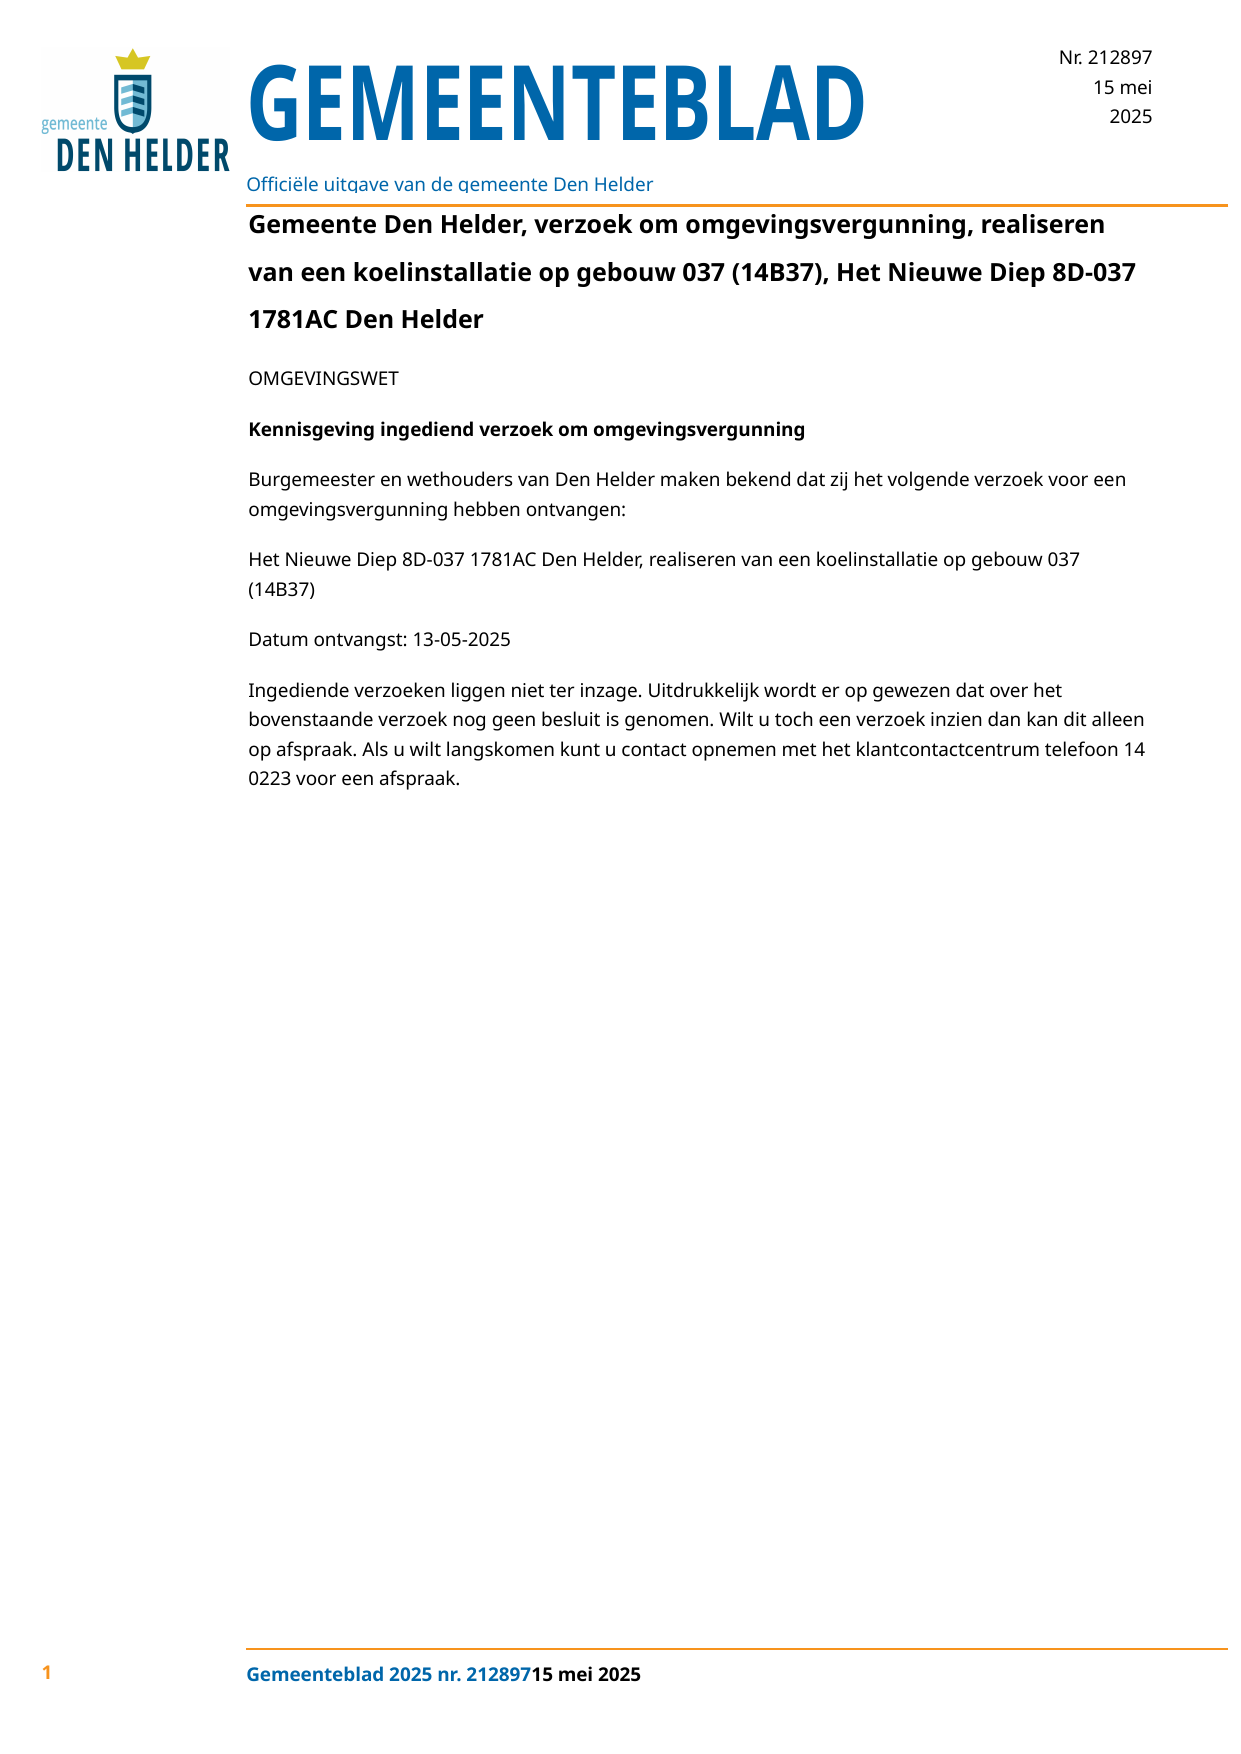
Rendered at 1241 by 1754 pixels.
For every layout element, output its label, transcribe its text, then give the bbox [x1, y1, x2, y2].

text Burgemeester en wethouders van Den Helder maken bekend dat zij het volgende verzoek voor een omgevingsvergunning hebben ontvangen: [248, 466, 1152, 522]
picture [41, 47, 231, 172]
text Ingediende verzoeken liggen niet ter inzage. Uitdrukkelijk wordt er op gewezen dat over het bovenstaande verzoek nog geen besluit is genomen. Wilt u toch een verzoek inzien dan kan dit alleen op afspraak. Als u wilt langskomen kunt u contact opnemen met het klantcontactcentrum telefoon 14 0223 voor een afspraak. [248, 677, 1152, 791]
text Gemeente Den Helder, verzoek om omgevingsvergunning, realiseren van een koelinstallatie op gebouw 037 (14B37), Het Nieuwe Diep 8D-037 1781AC Den Helder [248, 207, 1152, 336]
picture [130, 157, 135, 172]
picture [100, 154, 106, 172]
text Kennisgeving ingediend verzoek om omgevingsvergunning [248, 416, 1152, 442]
text OMGEVINGSWET [248, 366, 1152, 391]
picture [182, 144, 187, 165]
picture [220, 160, 224, 172]
text Het Nieuwe Diep 8D-037 1781AC Den Helder, realiseren van een koelinstallatie op gebouw 037 (14B37) [248, 546, 1152, 602]
text Datum ontvangst: 13-05-2025 [248, 626, 1152, 652]
picture [63, 144, 68, 165]
